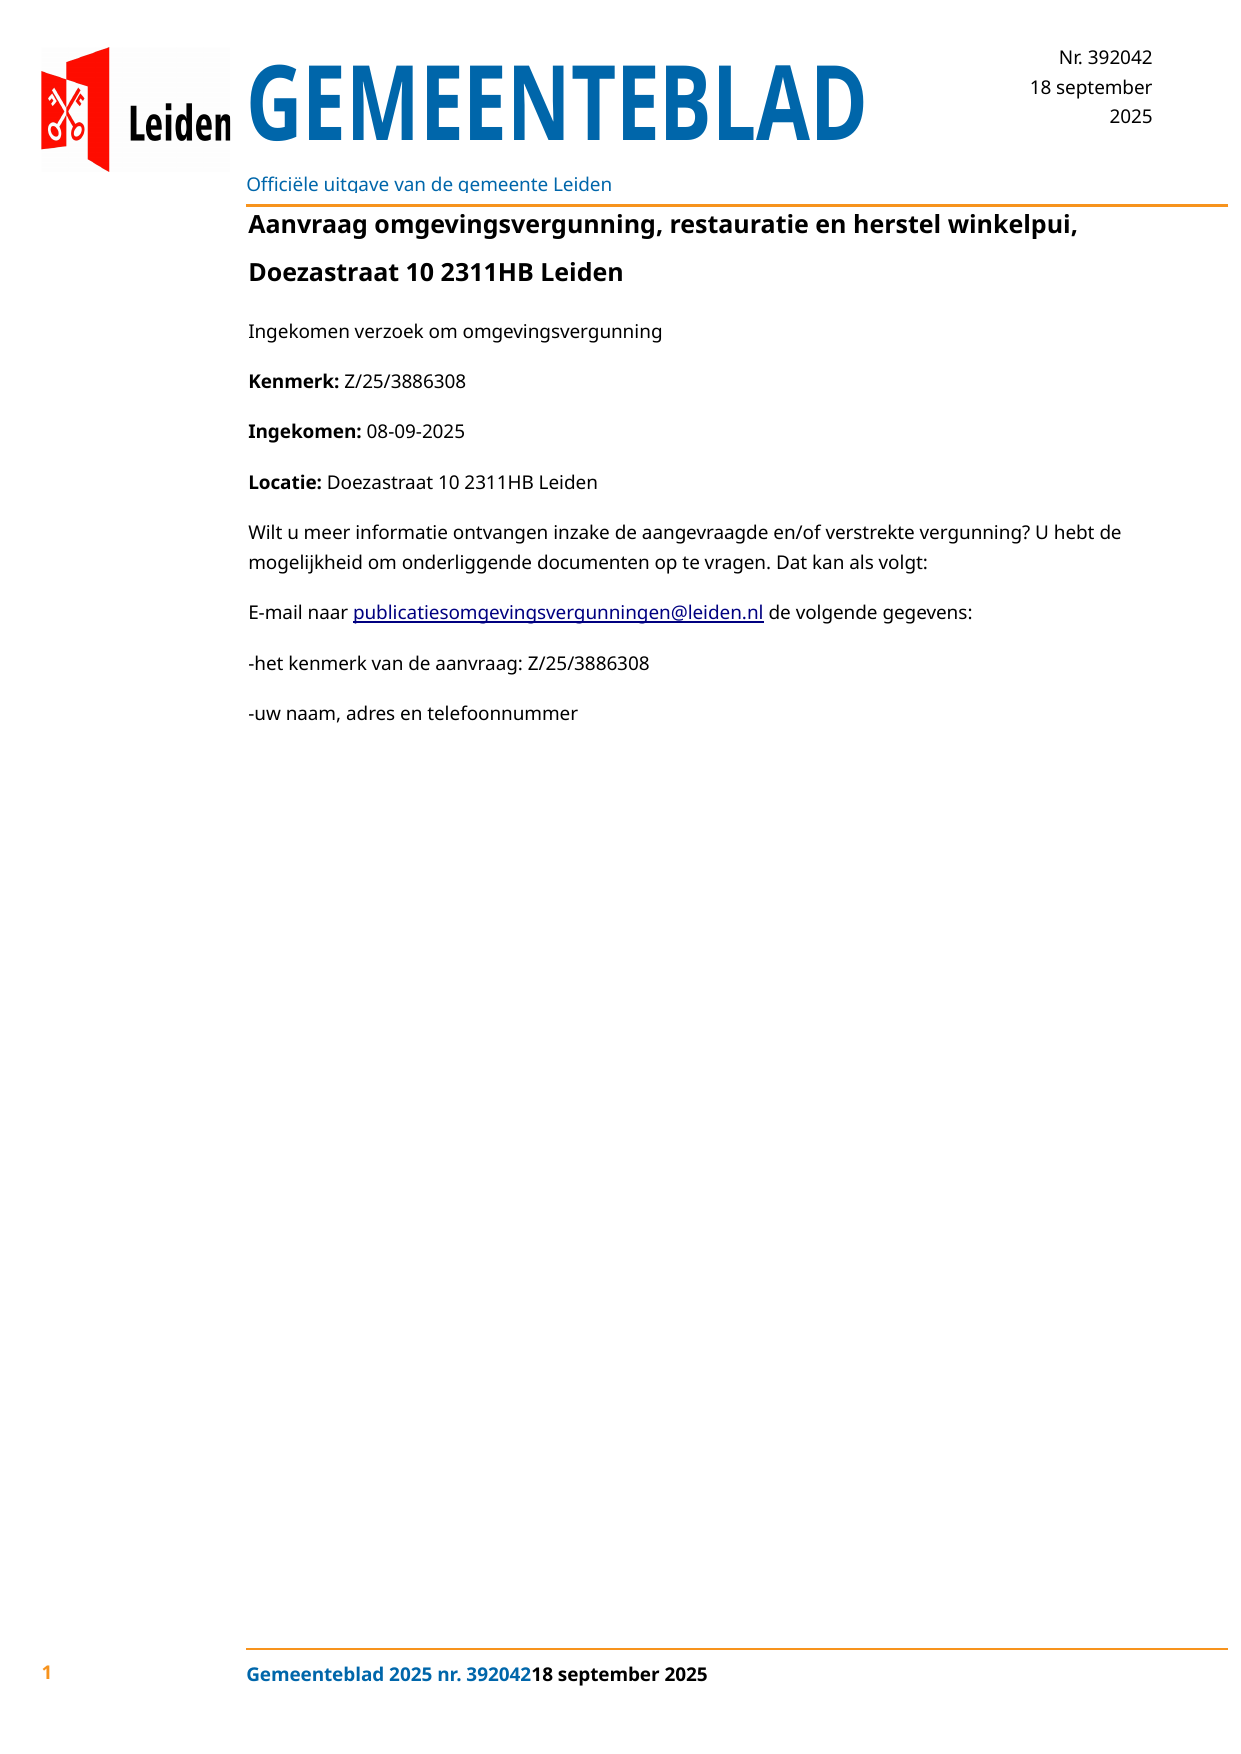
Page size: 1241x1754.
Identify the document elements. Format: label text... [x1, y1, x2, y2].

picture [41, 47, 231, 172]
text Ingekomen verzoek om omgevingsvergunning [248, 318, 1152, 344]
text Aanvraag omgevingsvergunning, restauratie en herstel winkelpui, Doezastraat 10 2311HB Leiden [248, 207, 1152, 288]
text E-mail naar publicatiesomgevingsvergunningen@leiden.nl de volgende gegevens: [248, 599, 1152, 625]
text Kenmerk: Z/25/3886308 [248, 368, 1152, 394]
text Locatie: Doezastraat 10 2311HB Leiden [248, 469, 1152, 495]
text Ingekomen: 08-09-2025 [248, 419, 1152, 444]
text -het kenmerk van de aanvraag: Z/25/3886308 [248, 650, 1152, 676]
text -uw naam, adres en telefoonnummer [248, 700, 1152, 726]
text Wilt u meer informatie ontvangen inzake de aangevraagde en/of verstrekte vergunning? U hebt de mogelijkheid om onderliggende documenten op te vragen. Dat kan als volgt: [248, 519, 1152, 575]
